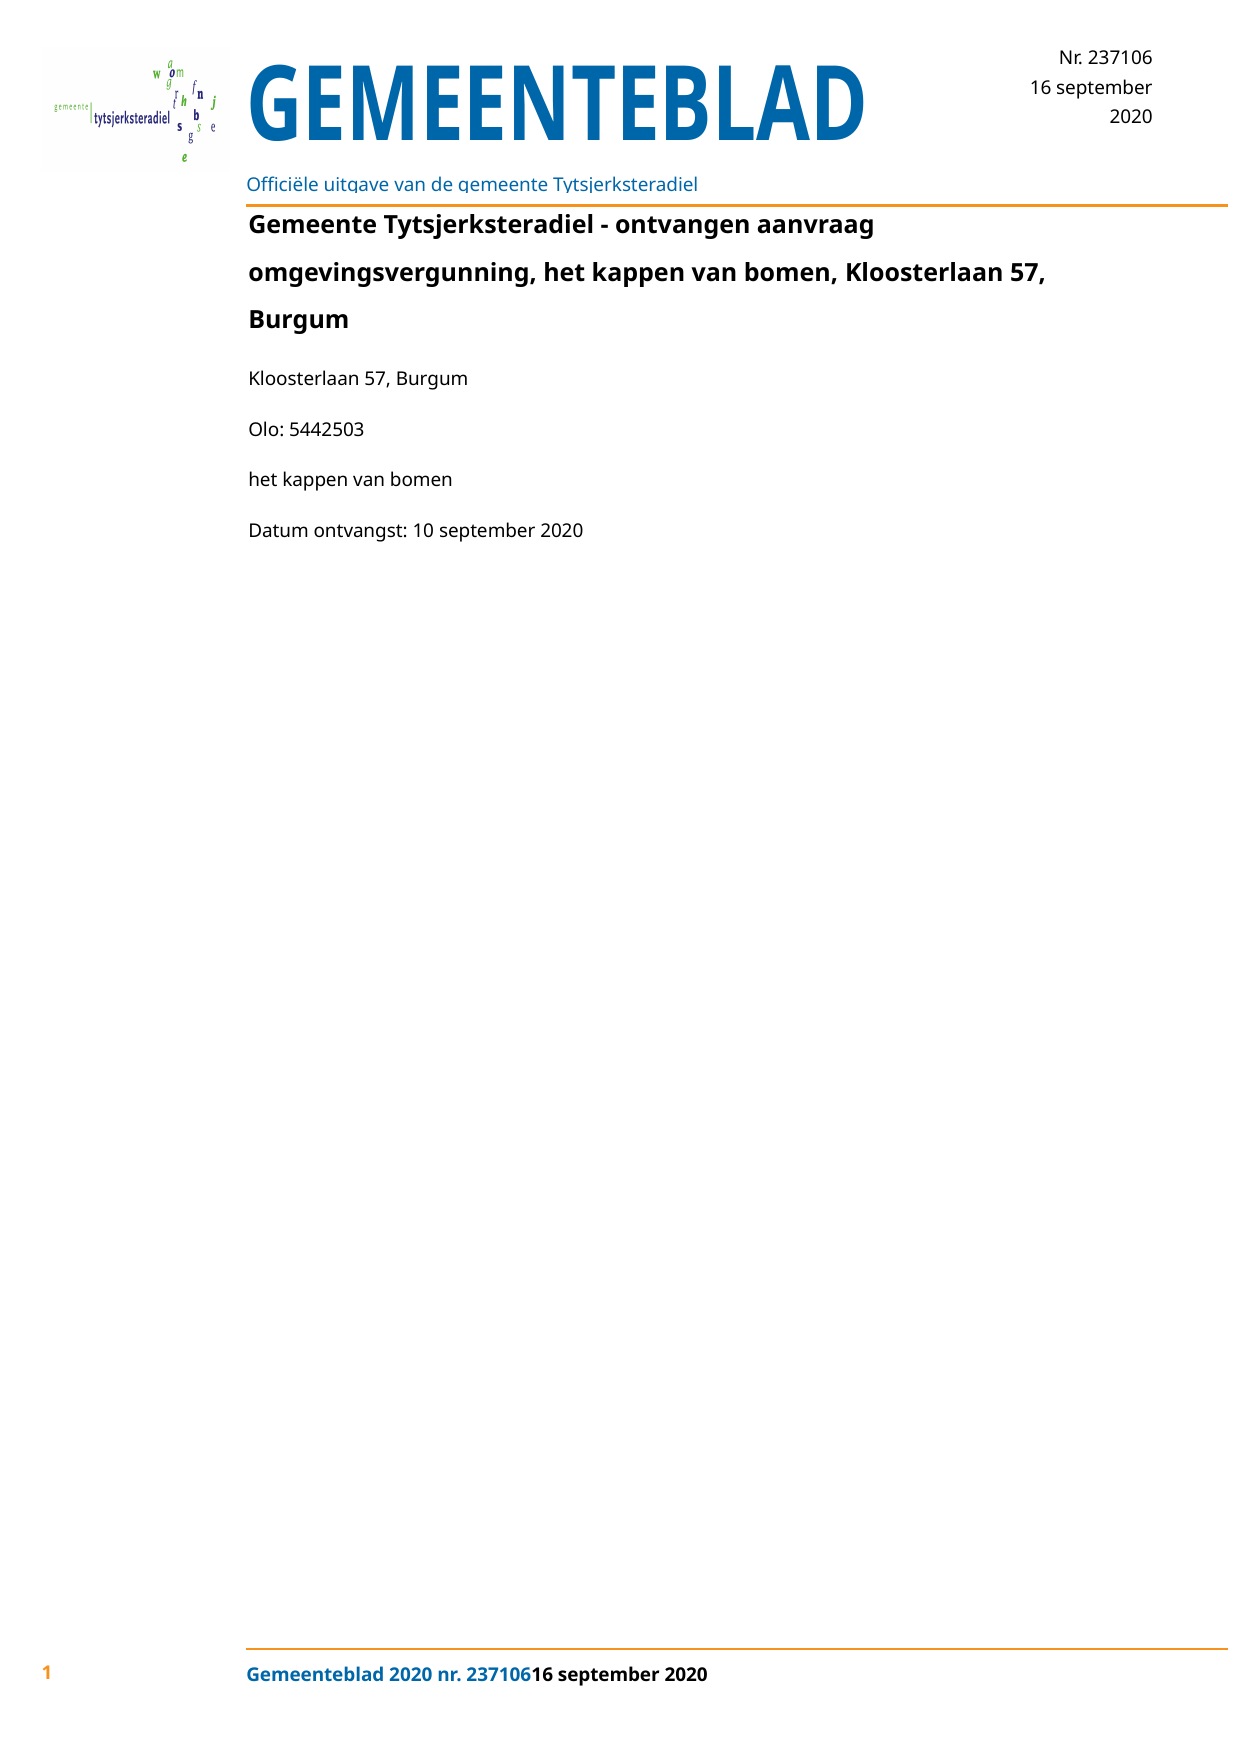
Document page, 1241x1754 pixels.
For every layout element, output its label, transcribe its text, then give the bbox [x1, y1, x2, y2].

text het kappen van bomen [248, 466, 1152, 492]
picture [41, 47, 231, 172]
text Datum ontvangst: 10 september 2020 [248, 517, 1152, 542]
text Olo: 5442503 [248, 416, 1152, 442]
text Kloosterlaan 57, Burgum [248, 366, 1152, 391]
text Gemeente Tytsjerksteradiel - ontvangen aanvraag omgevingsvergunning, het kappen van bomen, Kloosterlaan 57, Burgum [248, 207, 1152, 336]
